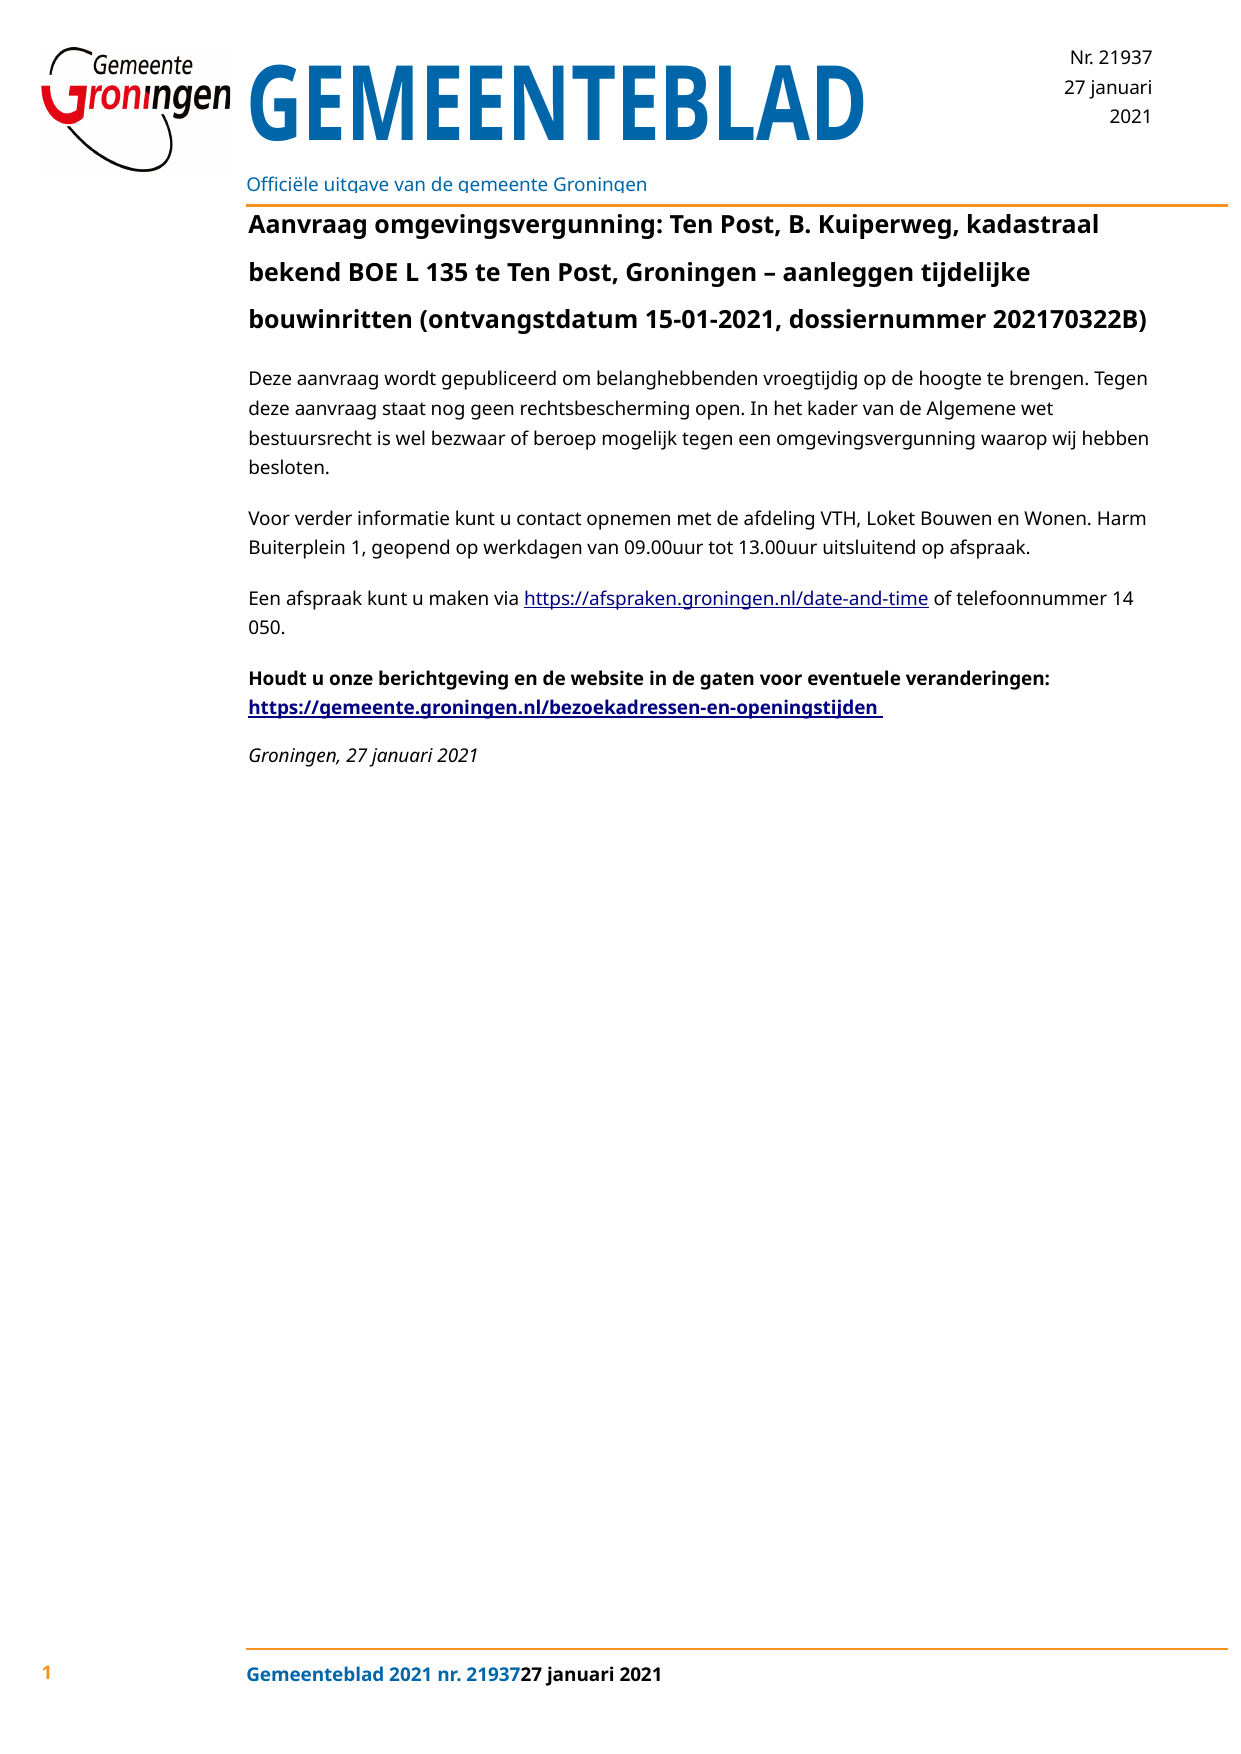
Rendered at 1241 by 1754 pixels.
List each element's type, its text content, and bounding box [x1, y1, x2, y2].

text Deze aanvraag wordt gepubliceerd om belanghebbenden vroegtijdig op de hoogte te brengen. Tegen deze aanvraag staat nog geen rechtsbescherming open. In het kader van de Algemene wet bestuursrecht is wel bezwaar of beroep mogelijk tegen een omgevingsvergunning waarop wij hebben besloten. [248, 366, 1152, 480]
picture [41, 47, 231, 172]
text Aanvraag omgevingsvergunning: Ten Post, B. Kuiperweg, kadastraal bekend BOE L 135 te Ten Post, Groningen – aanleggen tijdelijke bouwinritten (ontvangstdatum 15-01-2021, dossiernummer 202170322B) [248, 207, 1152, 336]
text Een afspraak kunt u maken via https://afspraken.groningen.nl/date-and-time of telefoonnummer 14 050. [248, 585, 1152, 640]
text Voor verder informatie kunt u contact opnemen met de afdeling VTH, Loket Bouwen en Wonen. Harm Buiterplein 1, geopend op werkdagen van 09.00uur tot 13.00uur uitsluitend op afspraak. [248, 505, 1152, 560]
text Groningen, 27 januari 2021 [248, 742, 1152, 768]
text Houdt u onze berichtgeving en de website in de gaten voor eventuele veranderingen: https://gemeente.groningen.nl/bezoekadressen-en-openingstijden [248, 665, 1152, 720]
